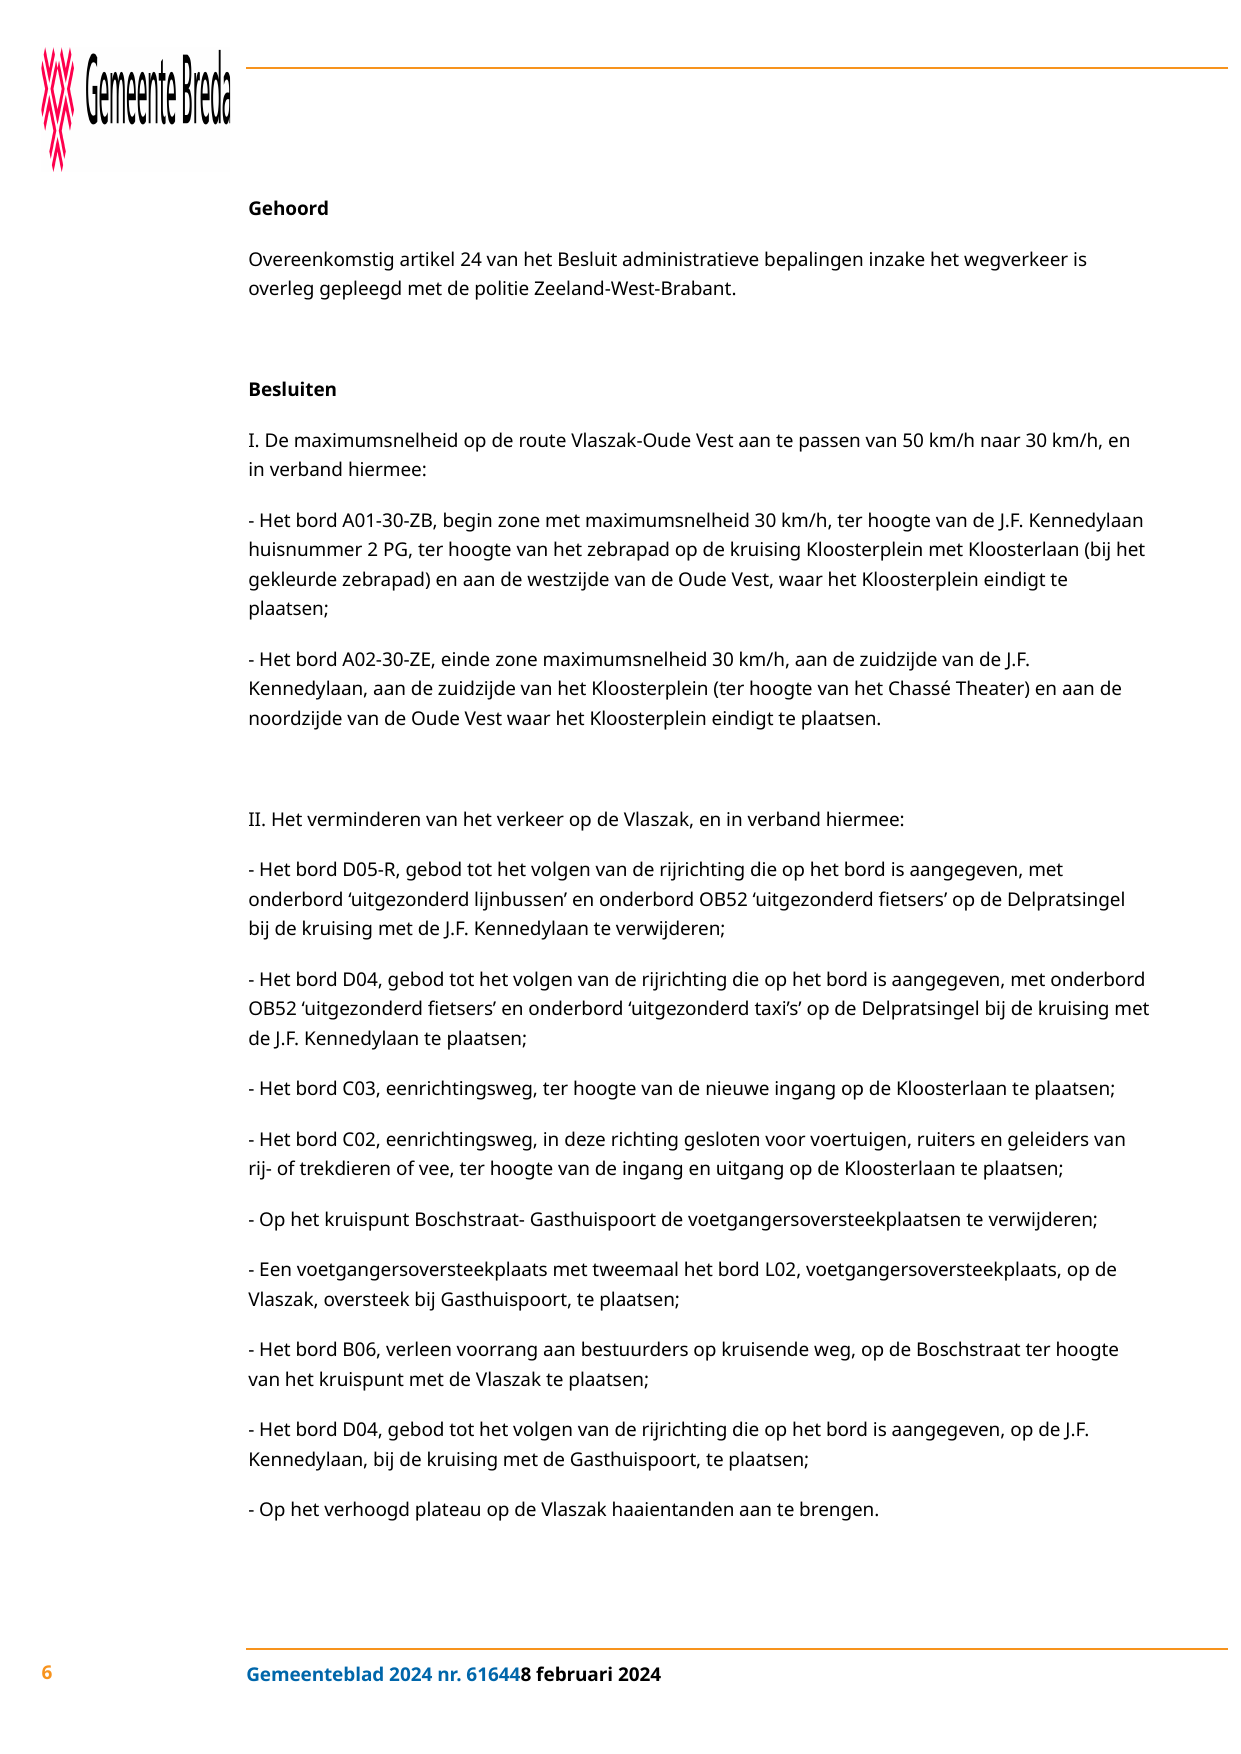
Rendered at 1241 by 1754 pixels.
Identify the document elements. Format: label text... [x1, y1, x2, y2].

text - Het bord A01-30-ZB, begin zone met maximumsnelheid 30 km/h, ter hoogte van de J.F. Kennedylaan huisnummer 2 PG, ter hoogte van het zebrapad op de kruising Kloosterplein met Kloosterlaan (bij het gekleurde zebrapad) en aan de westzijde van de Oude Vest, waar het Kloosterplein eindigt te plaatsen; [248, 507, 1152, 621]
text - Het bord D05-R, gebod tot het volgen van de rijrichting die op het bord is aangegeven, met onderbord ‘uitgezonderd lijnbussen’ en onderbord OB52 ‘uitgezonderd fietsers’ op de Delpratsingel bij de kruising met de J.F. Kennedylaan te verwijderen; [248, 856, 1152, 941]
text II. Het verminderen van het verkeer op de Vlaszak, en in verband hiermee: [248, 806, 1152, 832]
text Besluiten [248, 376, 1152, 402]
text - Het bord C02, eenrichtingsweg, in deze richting gesloten voor voertuigen, ruiters en geleiders van rij- of trekdieren of vee, ter hoogte van de ingang en uitgang op de Kloosterlaan te plaatsen; [248, 1126, 1152, 1181]
text - Het bord D04, gebod tot het volgen van de rijrichting die op het bord is aangegeven, met onderbord OB52 ‘uitgezonderd fietsers’ en onderbord ‘uitgezonderd taxi’s’ op de Delpratsingel bij de kruising met de J.F. Kennedylaan te plaatsen; [248, 966, 1152, 1051]
text Overeenkomstig artikel 24 van het Besluit administratieve bepalingen inzake het wegverkeer is overleg gepleegd met de politie Zeeland-West-Brabant. [248, 246, 1152, 301]
text - Een voetgangersoversteekplaats met tweemaal het bord L02, voetgangersoversteekplaats, op de Vlaszak, oversteek bij Gasthuispoort, te plaatsen; [248, 1256, 1152, 1312]
picture [41, 47, 231, 172]
text - Het bord A02-30-ZE, einde zone maximumsnelheid 30 km/h, aan de zuidzijde van de J.F. Kennedylaan, aan de zuidzijde van het Kloosterplein (ter hoogte van het Chassé Theater) en aan de noordzijde van de Oude Vest waar het Kloosterplein eindigt te plaatsen. [248, 646, 1152, 731]
text - Op het kruispunt Boschstraat- Gasthuispoort de voetgangersoversteekplaatsen te verwijderen; [248, 1206, 1152, 1232]
text - Het bord D04, gebod tot het volgen van de rijrichting die op het bord is aangegeven, op de J.F. Kennedylaan, bij de kruising met de Gasthuispoort, te plaatsen; [248, 1416, 1152, 1472]
text - Het bord B06, verleen voorrang aan bestuurders op kruisende weg, op de Boschstraat ter hoogte van het kruispunt met de Vlaszak te plaatsen; [248, 1336, 1152, 1392]
text - Op het verhoogd plateau op de Vlaszak haaientanden aan te brengen. [248, 1496, 1152, 1522]
text Gehoord [248, 196, 1152, 221]
text - Het bord C03, eenrichtingsweg, ter hoogte van de nieuwe ingang op de Kloosterlaan te plaatsen; [248, 1076, 1152, 1101]
text I. De maximumsnelheid op de route Vlaszak-Oude Vest aan te passen van 50 km/h naar 30 km/h, en in verband hiermee: [248, 427, 1152, 482]
